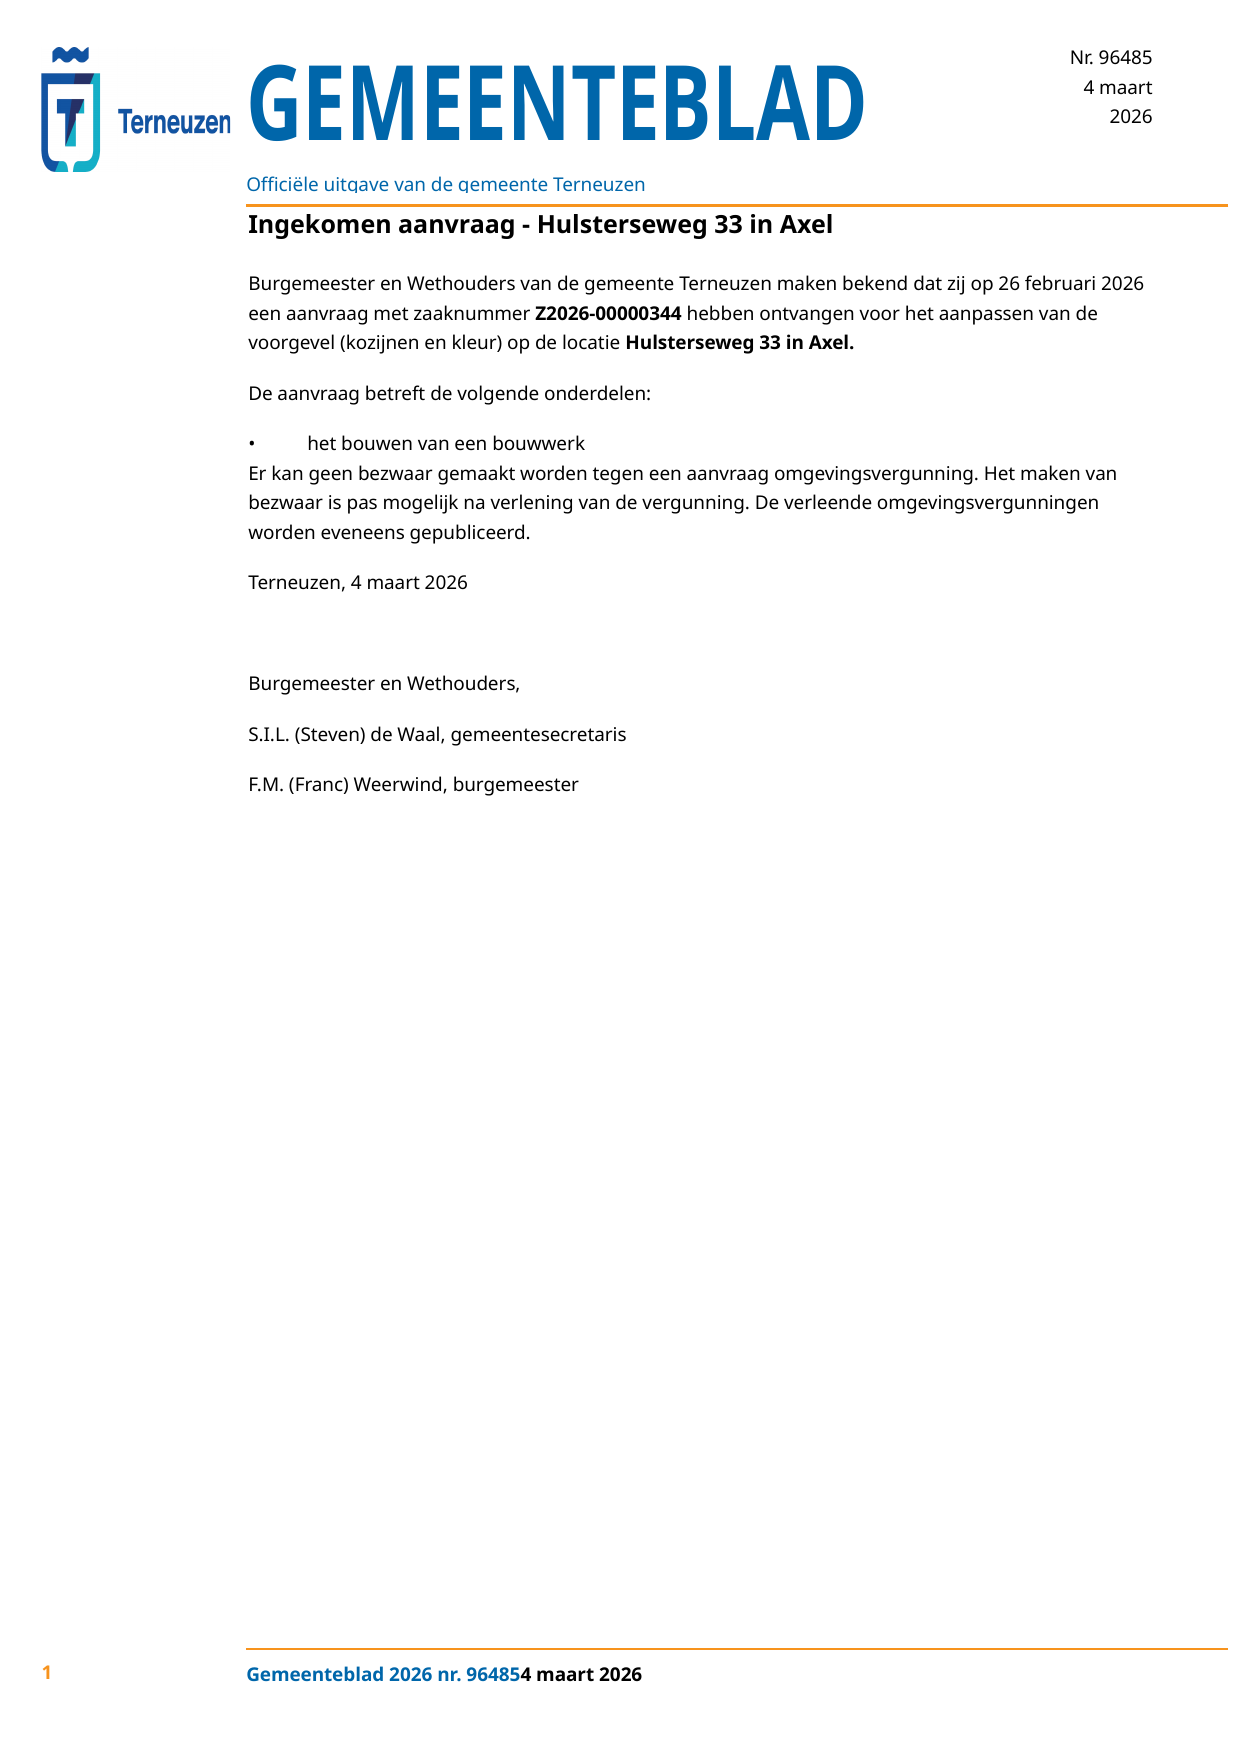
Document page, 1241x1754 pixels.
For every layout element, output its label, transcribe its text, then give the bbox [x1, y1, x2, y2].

text Burgemeester en Wethouders, [248, 670, 1152, 696]
text S.I.L. (Steven) de Waal, gemeentesecretaris [248, 721, 1152, 746]
picture [41, 47, 231, 172]
text F.M. (Franc) Weerwind, burgemeester [248, 771, 1152, 797]
list het bouwen van een bouwwerk [248, 430, 1152, 456]
text De aanvraag betreft de volgende onderdelen: [248, 380, 1152, 406]
text Er kan geen bezwaar gemaakt worden tegen een aanvraag omgevingsvergunning. Het maken van bezwaar is pas mogelijk na verlening van de vergunning. De verleende omgevingsvergunningen worden eveneens gepubliceerd. [248, 460, 1152, 545]
text Burgemeester en Wethouders van de gemeente Terneuzen maken bekend dat zij op 26 februari 2026 een aanvraag met zaaknummer Z2026-00000344 hebben ontvangen voor het aanpassen van de voorgevel (kozijnen en kleur) op de locatie Hulsterseweg 33 in Axel. [248, 270, 1152, 355]
text Terneuzen, 4 maart 2026 [248, 569, 1152, 595]
text Ingekomen aanvraag - Hulsterseweg 33 in Axel [248, 207, 1152, 241]
